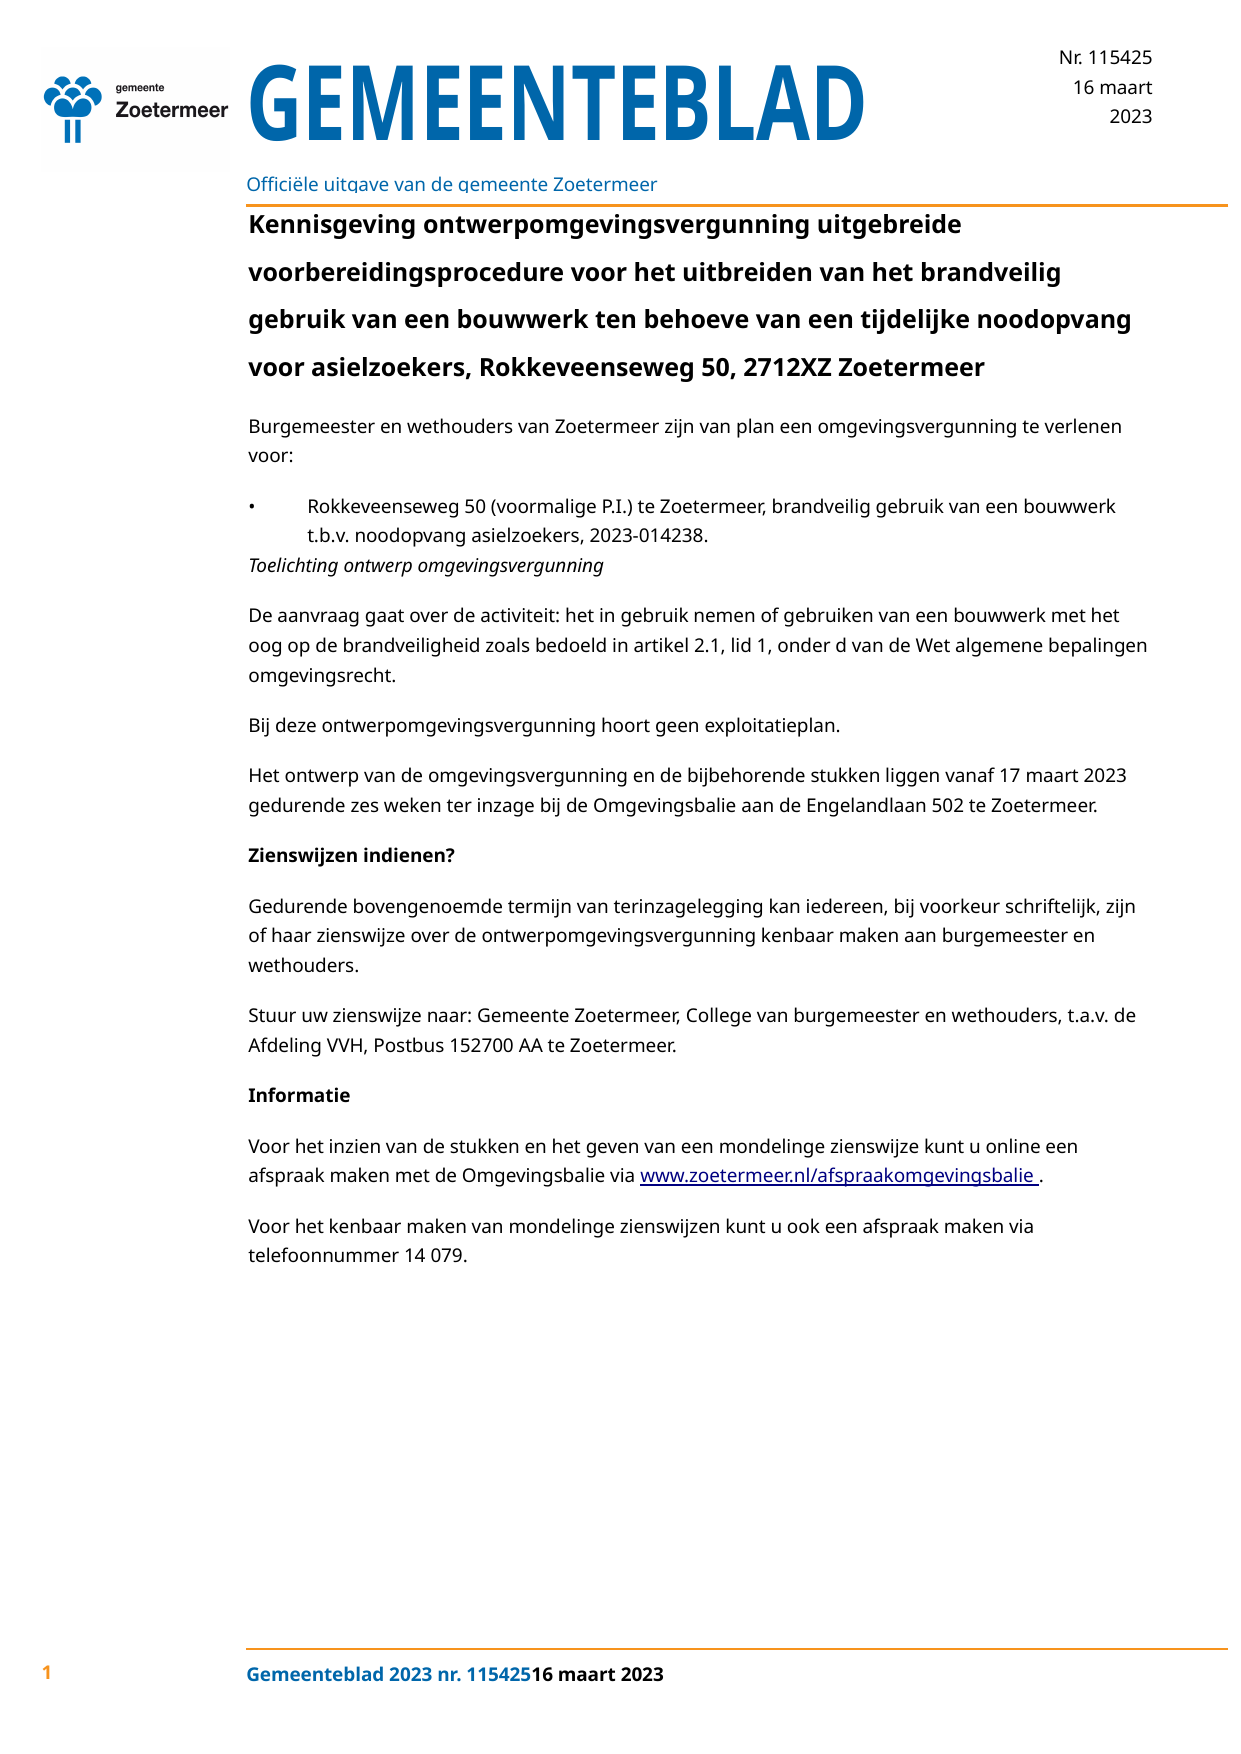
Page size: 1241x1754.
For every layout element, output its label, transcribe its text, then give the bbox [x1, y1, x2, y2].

text De aanvraag gaat over de activiteit: het in gebruik nemen of gebruiken van een bouwwerk met het oog op de brandveiligheid zoals bedoeld in artikel 2.1, lid 1, onder d van de Wet algemene bepalingen omgevingsrecht. [248, 603, 1152, 688]
picture [41, 47, 231, 172]
text Bij deze ontwerpomgevingsvergunning hoort geen exploitatieplan. [248, 712, 1152, 738]
text Gedurende bovengenoemde termijn van terinzagelegging kan iedereen, bij voorkeur schriftelijk, zijn of haar zienswijze over de ontwerpomgevingsvergunning kenbaar maken aan burgemeester en wethouders. [248, 893, 1152, 978]
text Zienswijzen indienen? [248, 843, 1152, 868]
text Toelichting ontwerp omgevingsvergunning [248, 552, 1152, 578]
text Het ontwerp van de omgevingsvergunning en de bijbehorende stukken liggen vanaf 17 maart 2023 gedurende zes weken ter inzage bij de Omgevingsbalie aan de Engelandlaan 502 te Zoetermeer. [248, 763, 1152, 818]
text Voor het inzien van de stukken en het geven van een mondelinge zienswijze kunt u online een afspraak maken met de Omgevingsbalie via www.zoetermeer.nl/afspraakomgevingsbalie . [248, 1133, 1152, 1188]
text Voor het kenbaar maken van mondelinge zienswijzen kunt u ook een afspraak maken via telefoonnummer 14 079. [248, 1213, 1152, 1268]
text Kennisgeving ontwerpomgevingsvergunning uitgebreide voorbereidingsprocedure voor het uitbreiden van het brandveilig gebruik van een bouwwerk ten behoeve van een tijdelijke noodopvang voor asielzoekers, Rokkeveenseweg 50, 2712XZ Zoetermeer [248, 207, 1152, 384]
text Informatie [248, 1083, 1152, 1108]
text Stuur uw zienswijze naar: Gemeente Zoetermeer, College van burgemeester en wethouders, t.a.v. de Afdeling VVH, Postbus 152700 AA te Zoetermeer. [248, 1003, 1152, 1058]
text Burgemeester en wethouders van Zoetermeer zijn van plan een omgevingsvergunning te verlenen voor: [248, 413, 1152, 468]
list Rokkeveenseweg 50 (voormalige P.I.) te Zoetermeer, brandveilig gebruik van een bouwwerk t.b.v. noodopvang asielzoekers, 2023-014238. [248, 493, 1152, 548]
